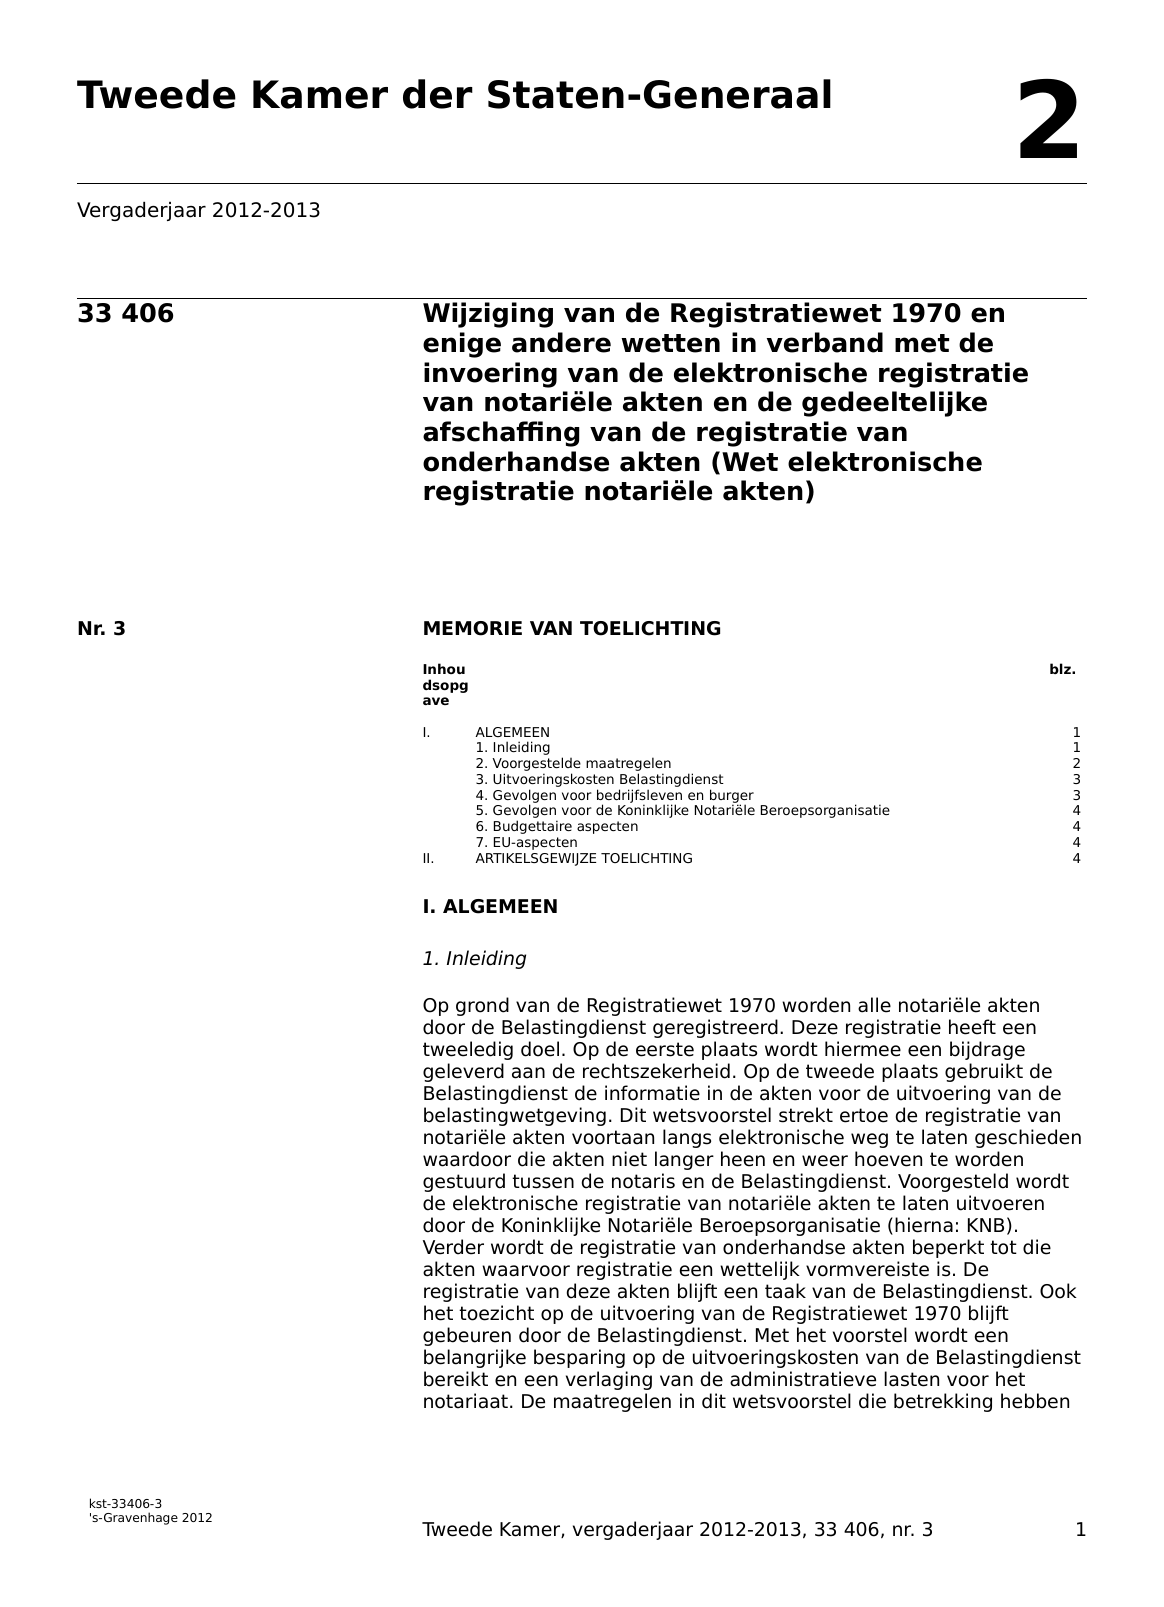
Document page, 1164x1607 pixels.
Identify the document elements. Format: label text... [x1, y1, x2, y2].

table_cell 4 [1028, 819, 1087, 835]
table_cell 1 [1028, 725, 1087, 740]
table_cell [422, 772, 469, 787]
table_header Inhoudsopgave [422, 662, 469, 709]
table_cell 4 [1028, 835, 1087, 850]
table_cell 3 [1028, 772, 1087, 787]
table_cell [422, 756, 469, 772]
table_cell ARTIKELSGEWIJZE TOELICHTING [470, 850, 1028, 866]
table_cell 7. EU-aspecten [470, 835, 1028, 850]
table_cell 1. Inleiding [470, 740, 1028, 756]
subtitle 33 406 Wijziging van de Registratiewet 1970 en enige andere wetten in verband met de invoering van de elektronische registratie van notariële akten en de gedeeltelijke afschaffing van de registratie van onderhandse akten (Wet elektronische registratie notariële akten) [77, 299, 1087, 507]
subtitle I. ALGEMEEN [422, 896, 1087, 918]
table_header [470, 662, 1028, 709]
table_cell 5. Gevolgen voor de Koninklijke Notariële Beroepsorganisatie [470, 803, 1028, 819]
subtitle 1. Inleiding [422, 948, 1087, 970]
table_cell 3. Uitvoeringskosten Belastingdienst [470, 772, 1028, 787]
table_cell [422, 803, 469, 819]
text Op grond van de Registratiewet 1970 worden alle notariële akten door de Belastingdienst geregistreerd. Deze registratie heeft een tweeledig doel. Op de eerste plaats wordt hiermee een bijdrage geleverd aan de rechtszekerheid. Op de tweede plaats gebruikt de Belastingdienst de informatie in de akten voor de uitvoering van de belastingwetgeving. Dit wetsvoorstel strekt ertoe de registratie van notariële akten voortaan langs elektronische weg te laten geschieden waardoor die akten niet langer heen en weer hoeven te worden gestuurd tussen de notaris en de Belastingdienst. Voorgesteld wordt de elektronische registratie van notariële akten te laten uitvoeren door de Koninklijke Notariële Beroepsorganisatie (hierna: KNB). Verder wordt de registratie van onderhandse akten beperkt tot die akten waarvoor registratie een wettelijk vormvereiste is. De registratie van deze akten blijft een taak van de Belastingdienst. Ook het toezicht op de uitvoering van de Registratiewet 1970 blijft gebeuren door de Belastingdienst. Met het voorstel wordt een belangrijke besparing op de uitvoeringskosten van de Belastingdienst bereikt en een verlaging van de administratieve lasten voor het notariaat. De maatregelen in dit wetsvoorstel die betrekking hebben [422, 995, 1087, 1413]
table_cell [422, 788, 469, 803]
table_cell [422, 709, 469, 724]
table_cell I. [422, 725, 469, 740]
table_cell [470, 709, 1028, 724]
text 's-Gravenhage 2012 [88, 1511, 323, 1525]
table_header Tweede Kamer der Staten-Generaal [77, 59, 886, 183]
table_cell 4 [1028, 803, 1087, 819]
table_cell 1 [1028, 740, 1087, 756]
table_header blz. [1028, 662, 1087, 709]
table_cell [1028, 709, 1087, 724]
table_cell ALGEMEEN [470, 725, 1028, 740]
table_cell 2 [1028, 756, 1087, 772]
table_cell Vergaderjaar 2012-2013 [77, 184, 1087, 298]
table_cell [422, 740, 469, 756]
subtitle Nr. 3 MEMORIE VAN TOELICHTING [77, 618, 1087, 640]
table_cell 4 [1028, 850, 1087, 866]
table_cell II. [422, 850, 469, 866]
table_cell 2. Voorgestelde maatregelen [470, 756, 1028, 772]
table_cell 3 [1028, 788, 1087, 803]
table_cell 6. Budgettaire aspecten [470, 819, 1028, 835]
text kst-33406-3 [88, 1497, 323, 1511]
table_cell 4. Gevolgen voor bedrijfsleven en burger [470, 788, 1028, 803]
table_cell [422, 819, 469, 835]
table_cell [422, 835, 469, 850]
table_header 2 [886, 59, 1087, 183]
